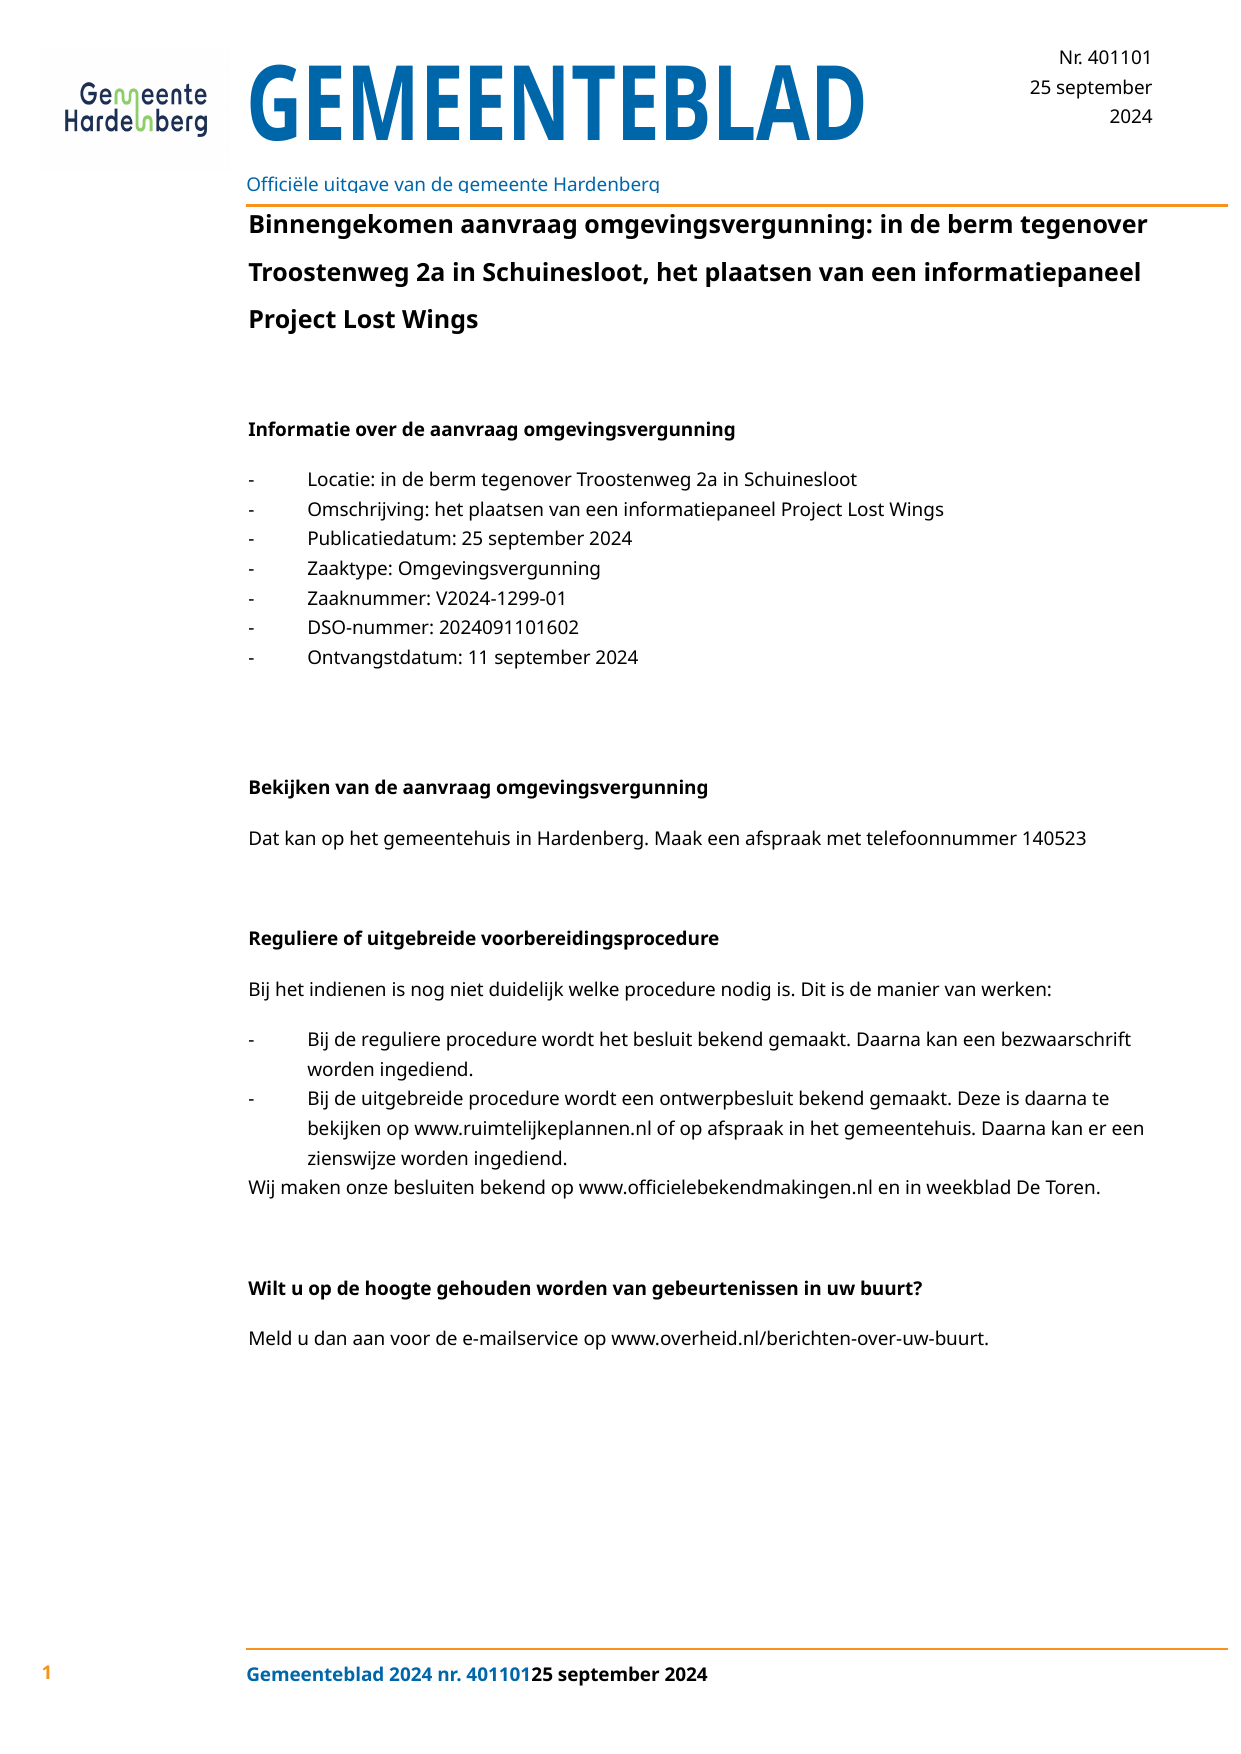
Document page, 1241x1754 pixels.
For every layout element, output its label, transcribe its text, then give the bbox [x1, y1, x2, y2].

text Bekijken van de aanvraag omgevingsvergunning [248, 774, 1152, 800]
picture [41, 47, 231, 172]
list Publicatiedatum: 25 september 2024 [248, 526, 1152, 551]
text Informatie over de aanvraag omgevingsvergunning [248, 416, 1152, 442]
list Omschrijving: het plaatsen van een informatiepaneel Project Lost Wings [248, 496, 1152, 522]
text Wij maken onze besluiten bekend op www.officielebekendmakingen.nl en in weekblad De Toren. [248, 1174, 1152, 1200]
list Bij de uitgebreide procedure wordt een ontwerpbesluit bekend gemaakt. Deze is daarna te bekijken op www.ruimtelijkeplannen.nl of op afspraak in het gemeentehuis. Daarna kan er een zienswijze worden ingediend. [248, 1086, 1152, 1170]
text Bij het indienen is nog niet duidelijk welke procedure nodig is. Dit is de manier van werken: [248, 976, 1152, 1002]
text Meld u dan aan voor de e-mailservice op www.overheid.nl/berichten-over-uw-buurt. [248, 1326, 1152, 1351]
text Binnengekomen aanvraag omgevingsvergunning: in de berm tegenover Troostenweg 2a in Schuinesloot, het plaatsen van een informatiepaneel Project Lost Wings [248, 207, 1152, 336]
list Locatie: in de berm tegenover Troostenweg 2a in Schuinesloot [248, 466, 1152, 492]
text Dat kan op het gemeentehuis in Hardenberg. Maak een afspraak met telefoonnummer 140523 [248, 825, 1152, 850]
list DSO-nummer: 2024091101602 [248, 614, 1152, 640]
list Bij de reguliere procedure wordt het besluit bekend gemaakt. Daarna kan een bezwaarschrift worden ingediend. [248, 1026, 1152, 1082]
list Zaaktype: Omgevingsvergunning [248, 555, 1152, 581]
text Wilt u op de hoogte gehouden worden van gebeurtenissen in uw buurt? [248, 1275, 1152, 1301]
text Reguliere of uitgebreide voorbereidingsprocedure [248, 926, 1152, 951]
list Zaaknummer: V2024-1299-01 [248, 585, 1152, 610]
list Ontvangstdatum: 11 september 2024 [248, 644, 1152, 669]
